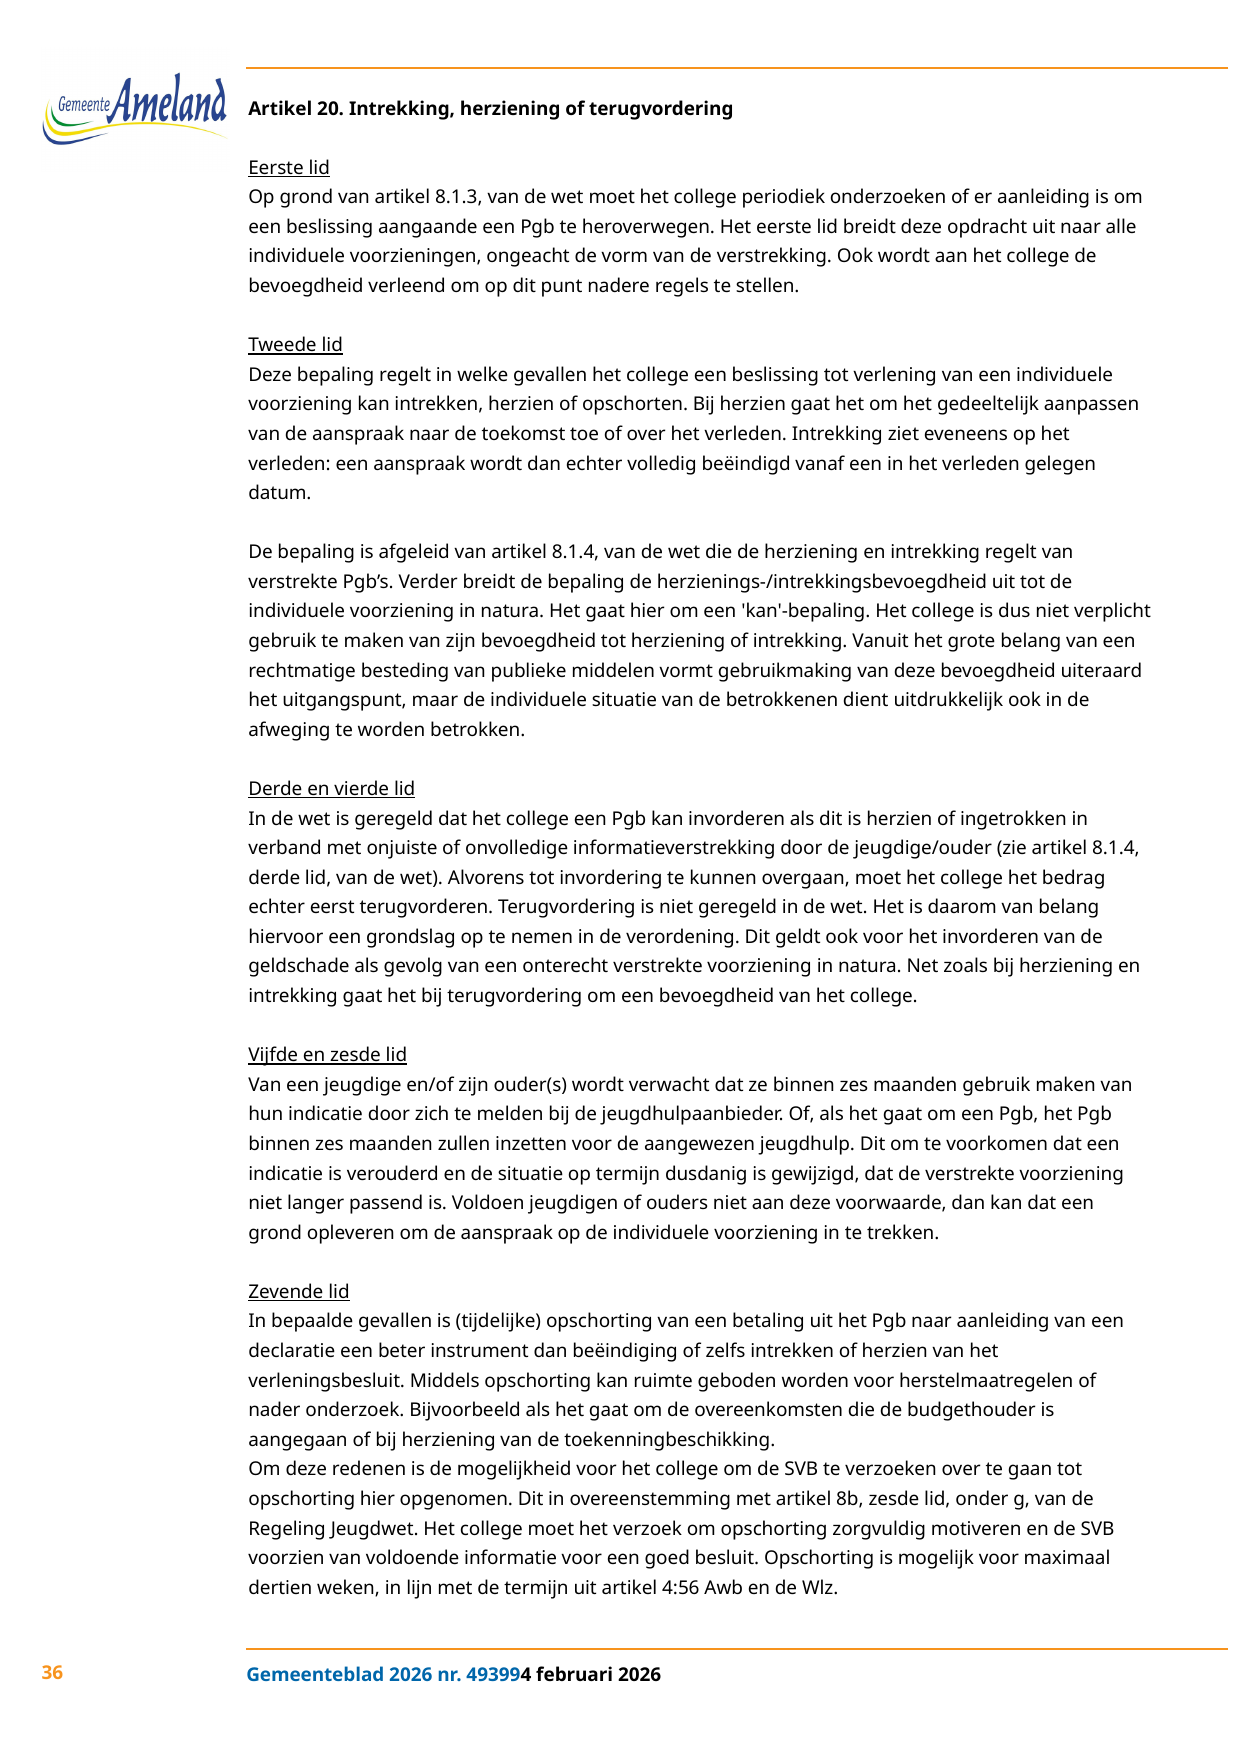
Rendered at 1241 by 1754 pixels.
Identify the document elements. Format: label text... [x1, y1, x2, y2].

text Op grond van artikel 8.1.3, van de wet moet het college periodiek onderzoeken of er aanleiding is om een beslissing aangaande een Pgb te heroverwegen. Het eerste lid breidt deze opdracht uit naar alle individuele voorzieningen, ongeacht de vorm van de verstrekking. Ook wordt aan het college de bevoegdheid verleend om op dit punt nadere regels te stellen. [248, 183, 1152, 298]
text Zevende lid [248, 1278, 1152, 1304]
text Eerste lid [248, 154, 1152, 180]
text Van een jeugdige en/of zijn ouder(s) wordt verwacht dat ze binnen zes maanden gebruik maken van hun indicatie door zich te melden bij de jeugdhulpaanbieder. Of, als het gaat om een Pgb, het Pgb binnen zes maanden zullen inzetten voor de aangewezen jeugdhulp. Dit om te voorkomen dat een indicatie is verouderd en de situatie op termijn dusdanig is gewijzigd, dat de verstrekte voorziening niet langer passend is. Voldoen jeugdigen of ouders niet aan deze voorwaarde, dan kan dat een grond opleveren om de aanspraak op de individuele voorziening in te trekken. [248, 1071, 1152, 1245]
text In bepaalde gevallen is (tijdelijke) opschorting van een betaling uit het Pgb naar aanleiding van een declaratie een beter instrument dan beëindiging of zelfs intrekken of herzien van het verleningsbesluit. Middels opschorting kan ruimte geboden worden voor herstelmaatregelen of nader onderzoek. Bijvoorbeeld als het gaat om de overeenkomsten die de budgethouder is aangegaan of bij herziening van de toekenningbeschikking. [248, 1308, 1152, 1452]
picture [41, 47, 231, 172]
text De bepaling is afgeleid van artikel 8.1.4, van de wet die de herziening en intrekking regelt van verstrekte Pgb’s. Verder breidt de bepaling de herzienings-/intrekkingsbevoegdheid uit tot de individuele voorziening in natura. Het gaat hier om een 'kan'-bepaling. Het college is dus niet verplicht gebruik te maken van zijn bevoegdheid tot herziening of intrekking. Vanuit het grote belang van een rechtmatige besteding van publieke middelen vormt gebruikmaking van deze bevoegdheid uiteraard het uitgangspunt, maar de individuele situatie van de betrokkenen dient uitdrukkelijk ook in de afweging te worden betrokken. [248, 538, 1152, 742]
text Vijfde en zesde lid [248, 1041, 1152, 1067]
text Derde en vierde lid [248, 775, 1152, 801]
text In de wet is geregeld dat het college een Pgb kan invorderen als dit is herzien of ingetrokken in verband met onjuiste of onvolledige informatieverstrekking door de jeugdige/ouder (zie artikel 8.1.4, derde lid, van de wet). Alvorens tot invordering te kunnen overgaan, moet het college het bedrag echter eerst terugvorderen. Terugvordering is niet geregeld in de wet. Het is daarom van belang hiervoor een grondslag op te nemen in de verordening. Dit geldt ook voor het invorderen van de geldschade als gevolg van een onterecht verstrekte voorziening in natura. Net zoals bij herziening en intrekking gaat het bij terugvordering om een bevoegdheid van het college. [248, 805, 1152, 1008]
text Om deze redenen is de mogelijkheid voor het college om de SVB te verzoeken over te gaan tot opschorting hier opgenomen. Dit in overeenstemming met artikel 8b, zesde lid, onder g, van de Regeling Jeugdwet. Het college moet het verzoek om opschorting zorgvuldig motiveren en de SVB voorzien van voldoende informatie voor een goed besluit. Opschorting is mogelijk voor maximaal dertien weken, in lijn met de termijn uit artikel 4:56 Awb en de Wlz. [248, 1456, 1152, 1600]
text Artikel 20. Intrekking, herziening of terugvordering [248, 95, 1152, 121]
text Tweede lid [248, 331, 1152, 357]
text Deze bepaling regelt in welke gevallen het college een beslissing tot verlening van een individuele voorziening kan intrekken, herzien of opschorten. Bij herzien gaat het om het gedeeltelijk aanpassen van de aanspraak naar de toekomst toe of over het verleden. Intrekking ziet eveneens op het verleden: een aanspraak wordt dan echter volledig beëindigd vanaf een in het verleden gelegen datum. [248, 361, 1152, 505]
